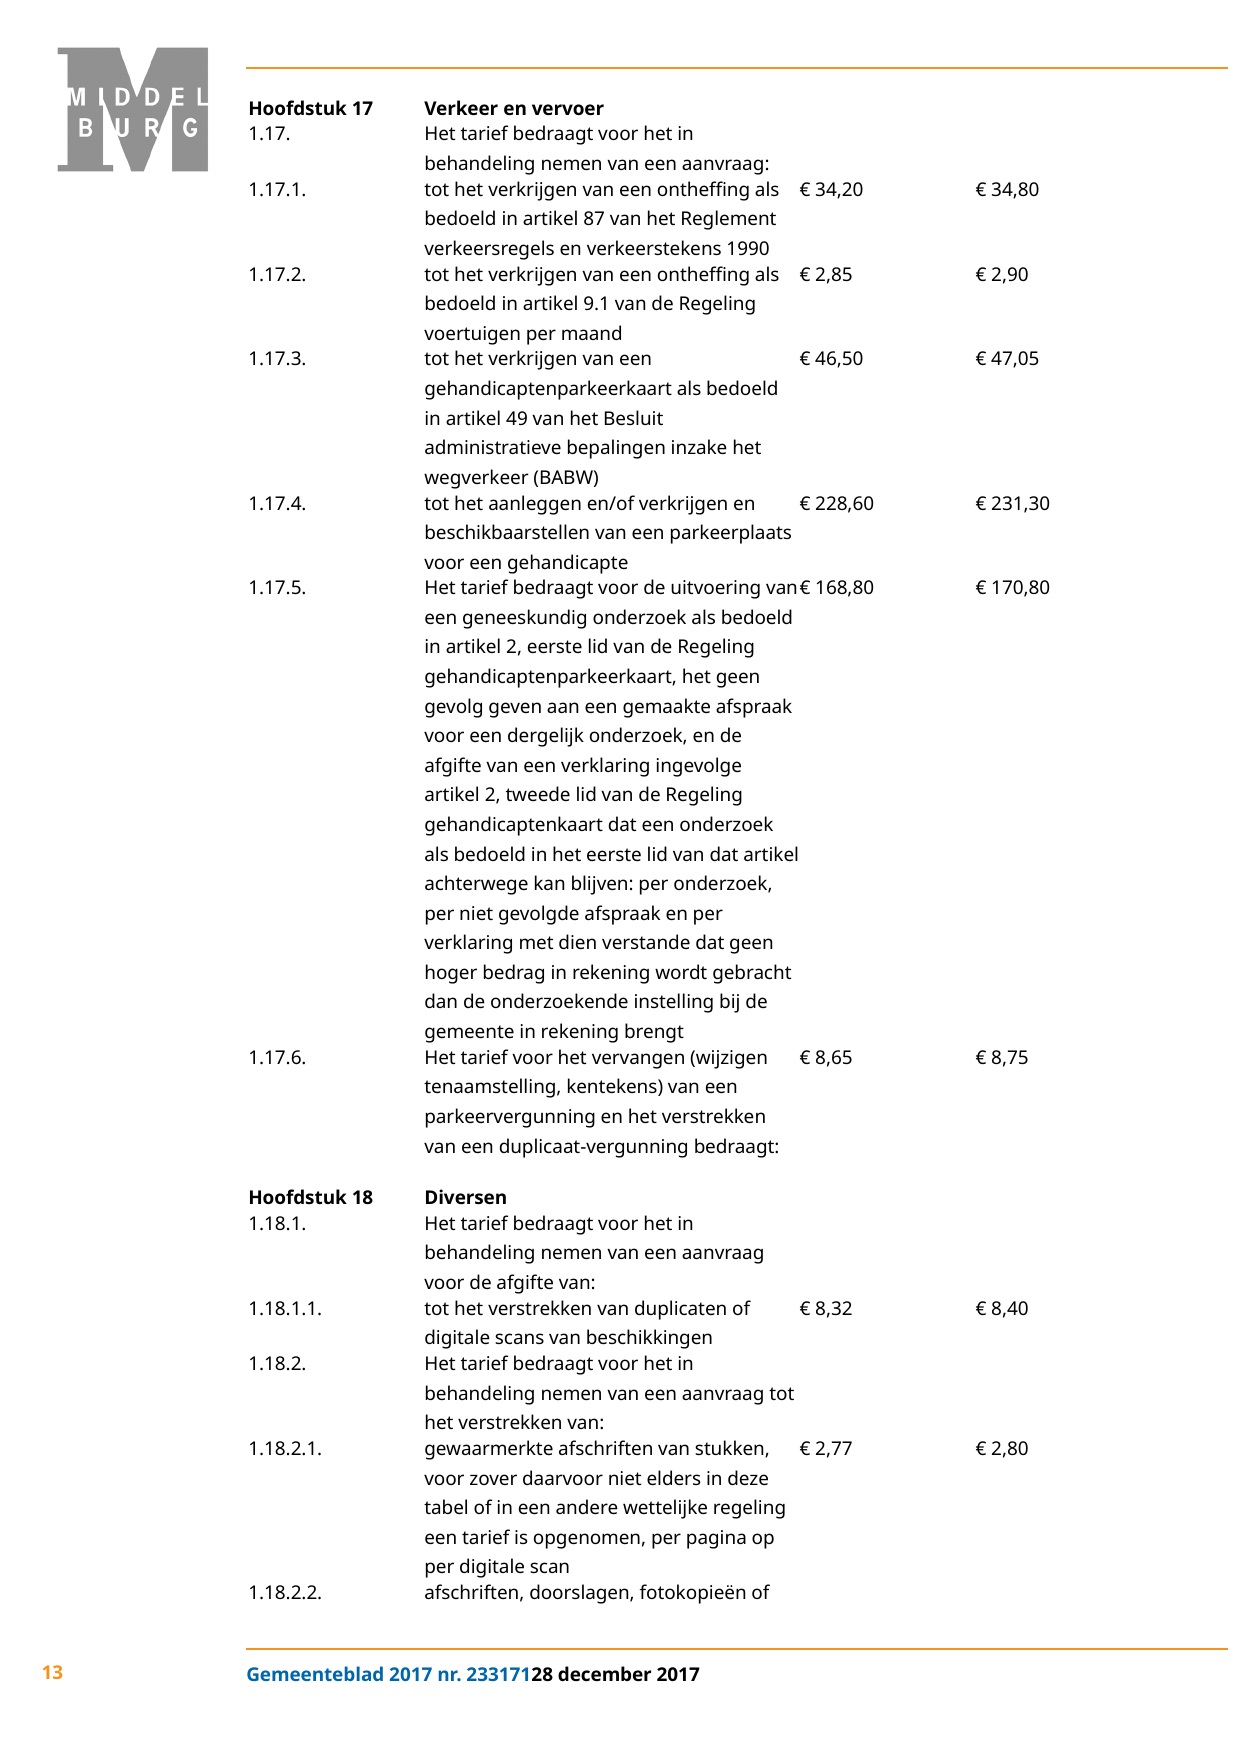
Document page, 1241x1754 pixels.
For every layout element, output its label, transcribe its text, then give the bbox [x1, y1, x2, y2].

table_cell € 2,90 [975, 261, 1152, 346]
table_cell [975, 1184, 1152, 1210]
table_cell tot het verkrijgen van een ontheffing als bedoeld in artikel 9.1 van de Regeling voertuigen per maand [424, 261, 799, 346]
table_cell 1.17.3. [248, 346, 424, 490]
table_cell [799, 1210, 975, 1295]
table_cell 1.17.6. [248, 1044, 424, 1158]
table_cell afschriften, doorslagen, fotokopieën of [424, 1579, 799, 1605]
table_cell 1.18.2.1. [248, 1435, 424, 1579]
picture [41, 47, 231, 172]
table_cell [975, 95, 1152, 121]
table_cell Hoofdstuk 18 [248, 1184, 424, 1210]
table_cell 1.18.2.2. [248, 1579, 424, 1605]
table_cell Het tarief voor het vervangen (wijzigen tenaamstelling, kentekens) van een parkeervergunning en het verstrekken van een duplicaat-vergunning bedraagt: [424, 1044, 799, 1158]
table_cell € 2,85 [799, 261, 975, 346]
table_cell € 47,05 [975, 346, 1152, 490]
table_cell [799, 1579, 975, 1605]
table_cell € 170,80 [975, 575, 1152, 1044]
table_cell Het tarief bedraagt voor het in behandeling nemen van een aanvraag voor de afgifte van: [424, 1210, 799, 1295]
table_cell € 228,60 [799, 490, 975, 574]
table_cell € 34,80 [975, 176, 1152, 261]
table_cell [799, 95, 975, 121]
table_cell [975, 1579, 1152, 1605]
table_cell € 34,20 [799, 176, 975, 261]
table_cell € 2,77 [799, 1435, 975, 1579]
table_cell € 168,80 [799, 575, 975, 1044]
table_cell tot het verkrijgen van een gehandicaptenparkeerkaart als bedoeld in artikel 49 van het Besluit administratieve bepalingen inzake het wegverkeer (BABW) [424, 346, 799, 490]
table_cell [975, 1210, 1152, 1295]
table_cell € 8,40 [975, 1295, 1152, 1350]
table_cell 1.17. [248, 121, 424, 176]
table_cell Verkeer en vervoer [424, 95, 799, 121]
table_cell Het tarief bedraagt voor het in behandeling nemen van een aanvraag tot het verstrekken van: [424, 1350, 799, 1435]
table_cell [248, 1159, 424, 1184]
table_cell gewaarmerkte afschriften van stukken, voor zover daarvoor niet elders in deze tabel of in een andere wettelijke regeling een tarief is opgenomen, per pagina op per digitale scan [424, 1435, 799, 1579]
table_cell € 46,50 [799, 346, 975, 490]
table_cell Het tarief bedraagt voor de uitvoering van een geneeskundig onderzoek als bedoeld in artikel 2, eerste lid van de Regeling gehandicaptenparkeerkaart, het geen gevolg geven aan een gemaakte afspraak voor een dergelijk onderzoek, en de afgifte van een verklaring ingevolge artikel 2, tweede lid van de Regeling gehandicaptenkaart dat een onderzoek als bedoeld in het eerste lid van dat artikel achterwege kan blijven: per onderzoek, per niet gevolgde afspraak en per verklaring met dien verstande dat geen hoger bedrag in rekening wordt gebracht dan de onderzoekende instelling bij de gemeente in rekening brengt [424, 575, 799, 1044]
table_cell [975, 1159, 1152, 1184]
table_cell 1.18.2. [248, 1350, 424, 1435]
table_cell € 231,30 [975, 490, 1152, 574]
table_cell tot het verstrekken van duplicaten of digitale scans van beschikkingen [424, 1295, 799, 1350]
table_cell € 8,32 [799, 1295, 975, 1350]
table_cell € 8,65 [799, 1044, 975, 1158]
table_cell 1.17.4. [248, 490, 424, 574]
table_cell [799, 1184, 975, 1210]
table_cell [799, 121, 975, 176]
table_cell 1.18.1.1. [248, 1295, 424, 1350]
table_cell [975, 121, 1152, 176]
table_cell 1.17.5. [248, 575, 424, 1044]
table_cell [975, 1350, 1152, 1435]
table_cell [799, 1350, 975, 1435]
table_cell Diversen [424, 1184, 799, 1210]
table_cell Het tarief bedraagt voor het in behandeling nemen van een aanvraag: [424, 121, 799, 176]
table_cell 1.17.2. [248, 261, 424, 346]
table_cell 1.17.1. [248, 176, 424, 261]
table_cell tot het verkrijgen van een ontheffing als bedoeld in artikel 87 van het Reglement verkeersregels en verkeerstekens 1990 [424, 176, 799, 261]
table_cell € 2,80 [975, 1435, 1152, 1579]
table_cell 1.18.1. [248, 1210, 424, 1295]
table_cell Hoofdstuk 17 [248, 95, 424, 121]
table_cell [799, 1159, 975, 1184]
table_cell tot het aanleggen en/of verkrijgen en beschikbaarstellen van een parkeerplaats voor een gehandicapte [424, 490, 799, 574]
table_cell [424, 1159, 799, 1184]
table_cell € 8,75 [975, 1044, 1152, 1158]
